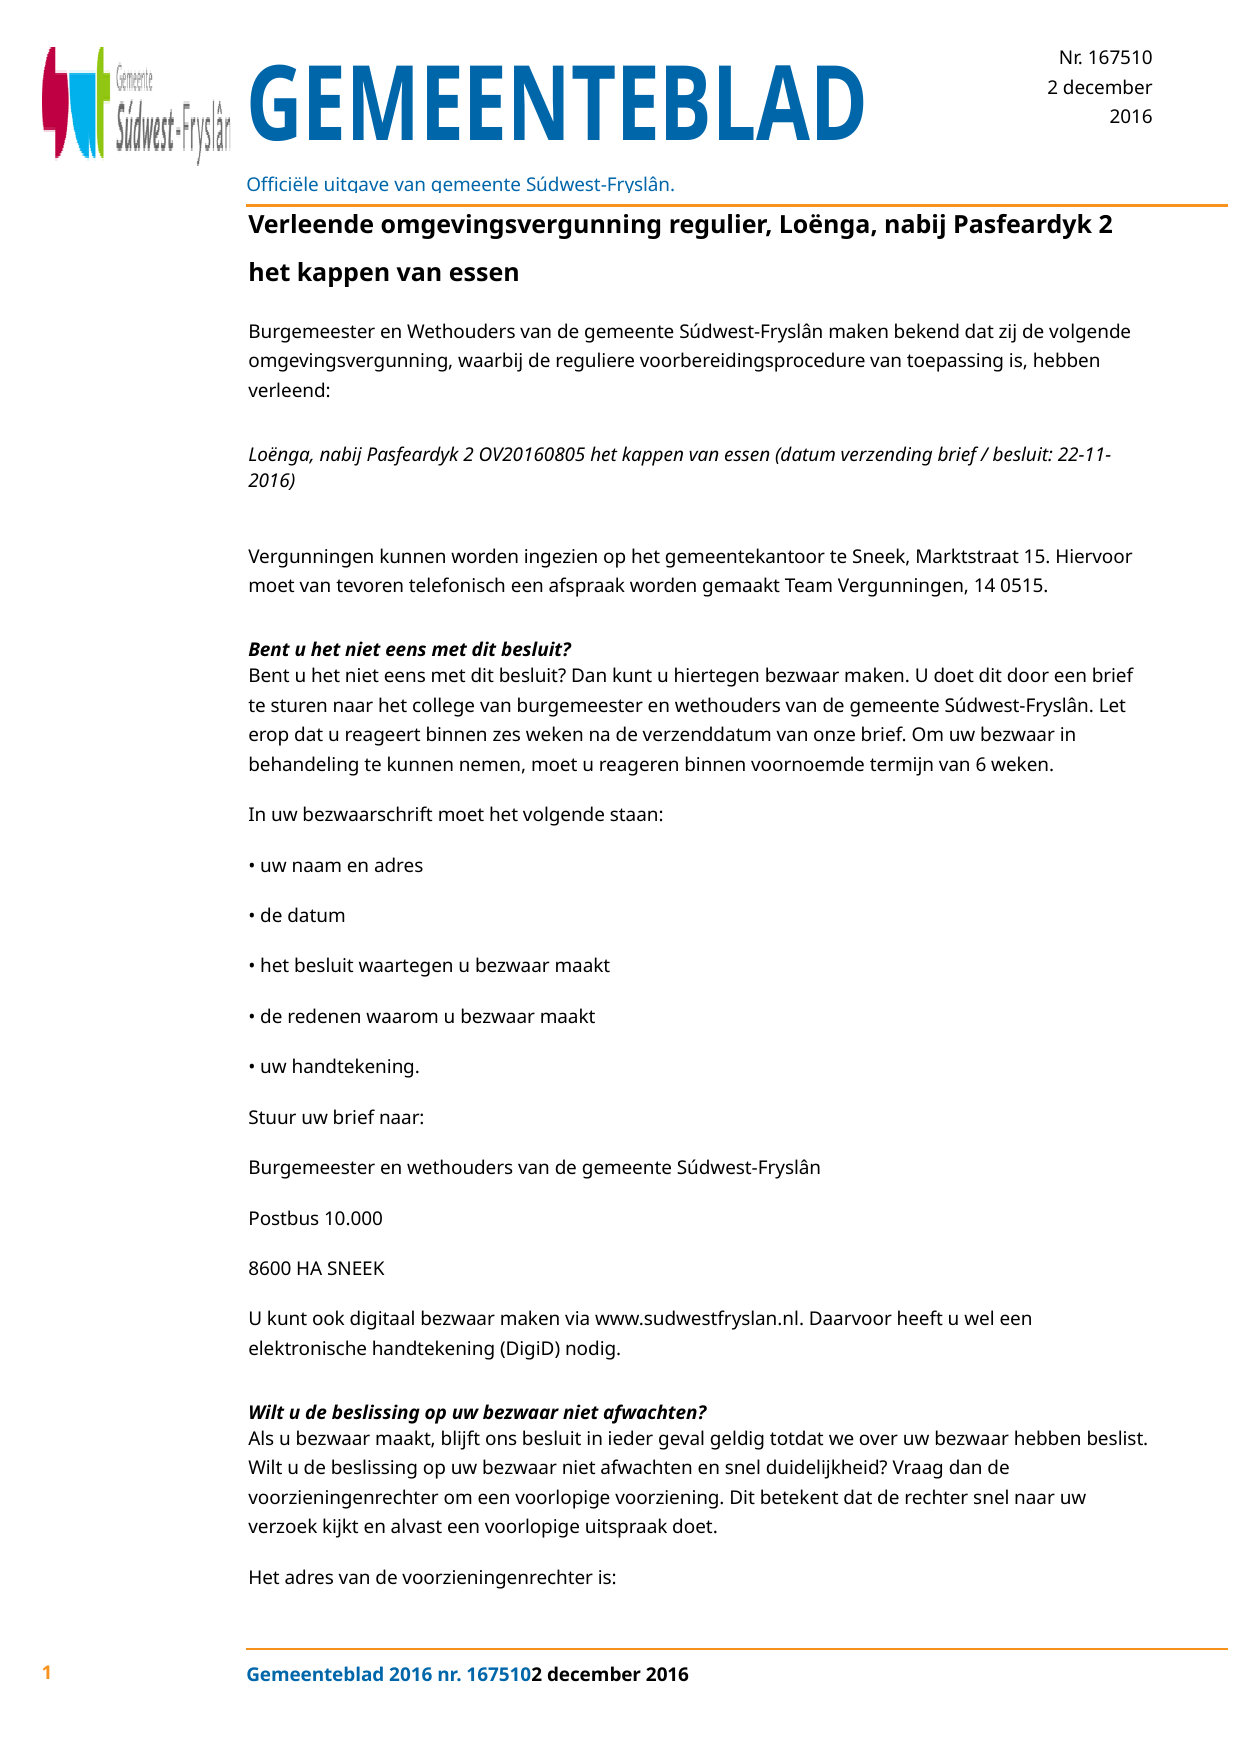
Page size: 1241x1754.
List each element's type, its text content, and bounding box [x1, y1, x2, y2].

text Stuur uw brief naar: [248, 1104, 1152, 1129]
text Postbus 10.000 [248, 1205, 1152, 1230]
text In uw bezwaarschrift moet het volgende staan: [248, 801, 1152, 827]
text Loënga, nabij Pasfeardyk 2 OV20160805 het kappen van essen (datum verzending brief / besluit: 22-11-2016) [248, 441, 1152, 492]
picture [41, 47, 231, 172]
text U kunt ook digitaal bezwaar maken via www.sudwestfryslan.nl. Daarvoor heeft u wel een elektronische handtekening (DigiD) nodig. [248, 1306, 1152, 1361]
text • uw naam en adres [248, 852, 1152, 877]
text Verleende omgevingsvergunning regulier, Loënga, nabij Pasfeardyk 2 het kappen van essen [248, 207, 1152, 288]
text Burgemeester en Wethouders van de gemeente Súdwest-Fryslân maken bekend dat zij de volgende omgevingsvergunning, waarbij de reguliere voorbereidingsprocedure van toepassing is, hebben verleend: [248, 318, 1152, 403]
text • de datum [248, 902, 1152, 928]
text Burgemeester en wethouders van de gemeente Súdwest-Fryslân [248, 1154, 1152, 1180]
text • de redenen waarom u bezwaar maakt [248, 1003, 1152, 1029]
text Als u bezwaar maakt, blijft ons besluit in ieder geval geldig totdat we over uw bezwaar hebben beslist. Wilt u de beslissing op uw bezwaar niet afwachten en snel duidelijkheid? Vraag dan de voorzieningenrechter om een voorlopige voorziening. Dit betekent dat de rechter snel naar uw verzoek kijkt en alvast een voorlopige uitspraak doet. [248, 1425, 1152, 1539]
text • het besluit waartegen u bezwaar maakt [248, 953, 1152, 978]
text • uw handtekening. [248, 1053, 1152, 1079]
text Vergunningen kunnen worden ingezien op het gemeentekantoor te Sneek, Marktstraat 15. Hiervoor moet van tevoren telefonisch een afspraak worden gemaakt Team Vergunningen, 14 0515. [248, 543, 1152, 598]
text Bent u het niet eens met dit besluit? [248, 636, 1152, 662]
text Het adres van de voorzieningenrechter is: [248, 1564, 1152, 1590]
text Wilt u de beslissing op uw bezwaar niet afwachten? [248, 1399, 1152, 1425]
text Bent u het niet eens met dit besluit? Dan kunt u hiertegen bezwaar maken. U doet dit door een brief te sturen naar het college van burgemeester en wethouders van de gemeente Súdwest-Fryslân. Let erop dat u reageert binnen zes weken na de verzenddatum van onze brief. Om uw bezwaar in behandeling te kunnen nemen, moet u reageren binnen voornoemde termijn van 6 weken. [248, 662, 1152, 777]
text 8600 HA SNEEK [248, 1255, 1152, 1281]
